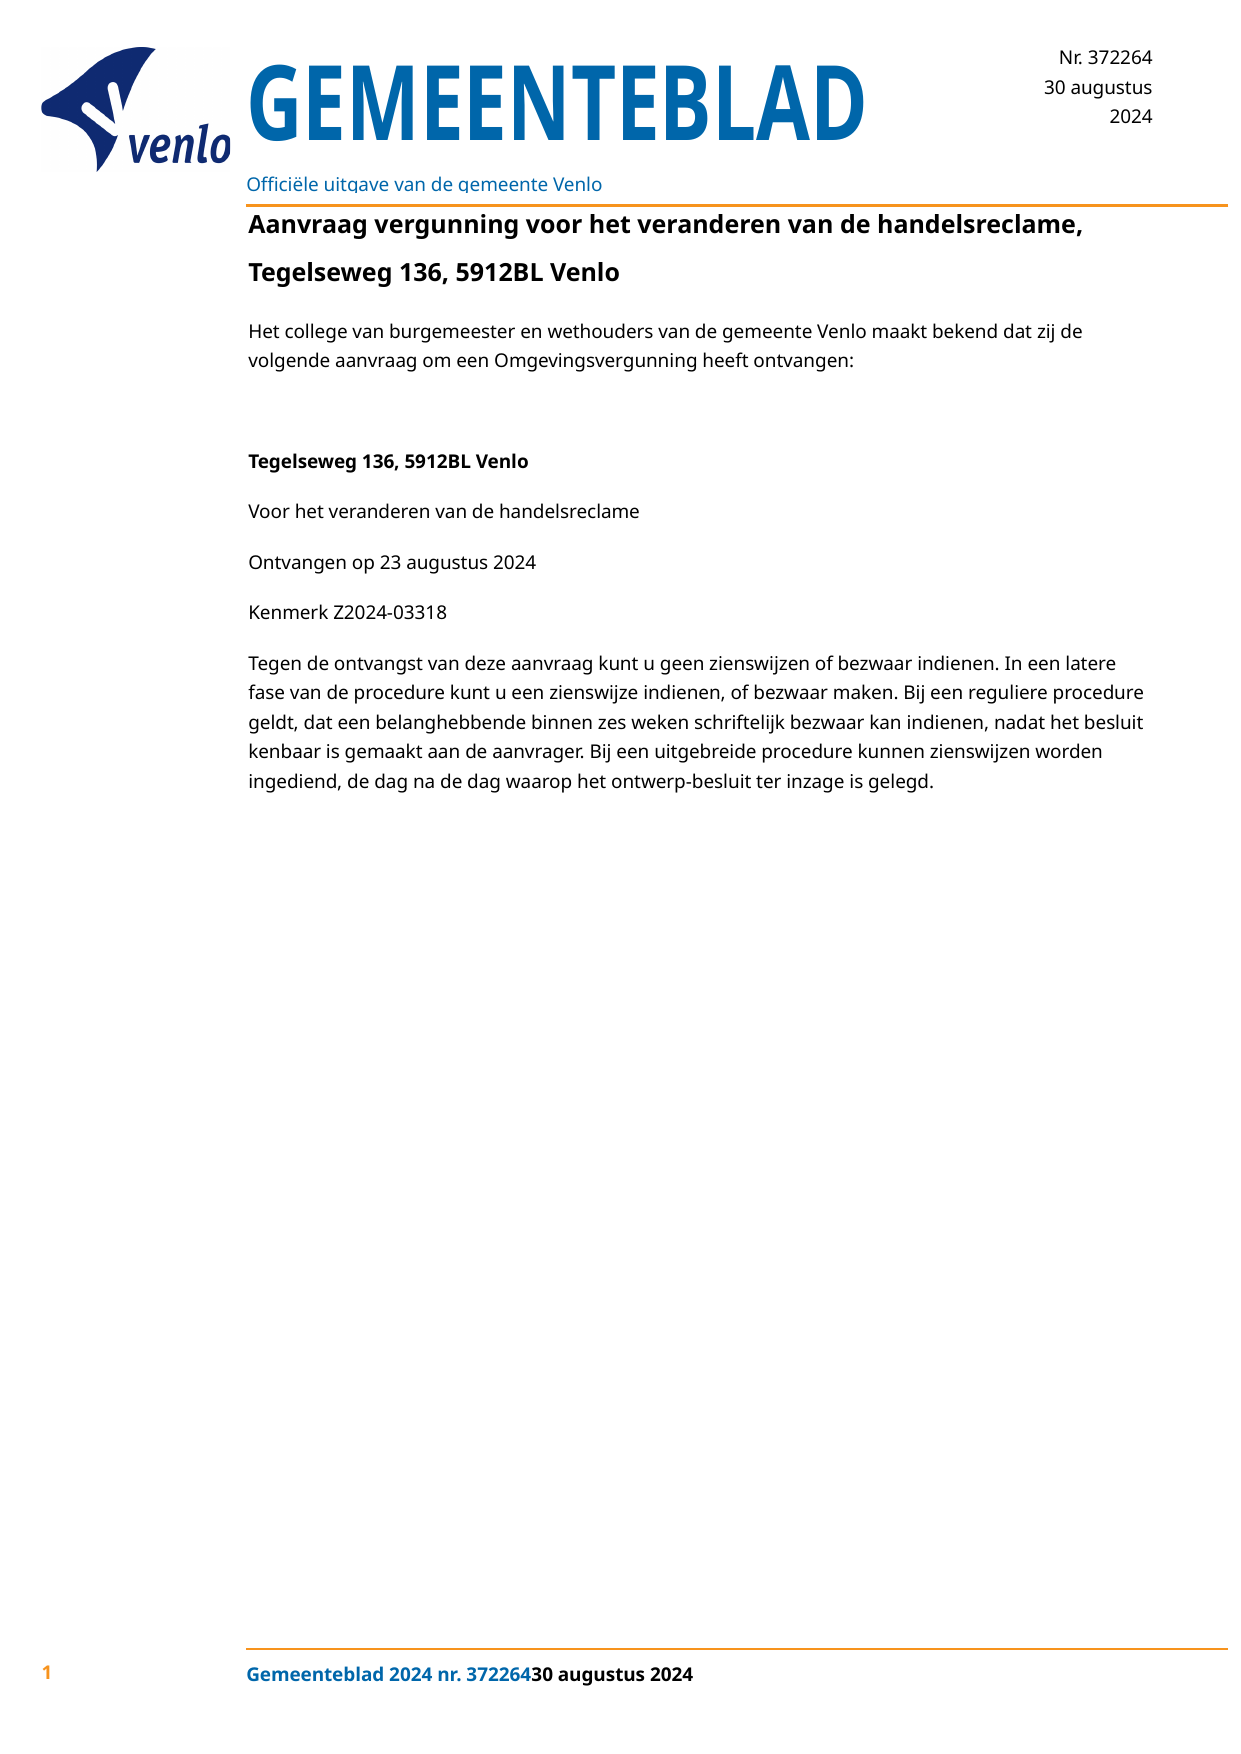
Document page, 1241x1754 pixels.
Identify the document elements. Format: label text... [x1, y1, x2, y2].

text Aanvraag vergunning voor het veranderen van de handelsreclame, Tegelseweg 136, 5912BL Venlo [248, 207, 1152, 288]
text Voor het veranderen van de handelsreclame [248, 499, 1152, 524]
text Tegelseweg 136, 5912BL Venlo [248, 448, 1152, 474]
text Ontvangen op 23 augustus 2024 [248, 549, 1152, 575]
picture [41, 47, 231, 172]
text Kenmerk Z2024-03318 [248, 599, 1152, 625]
text Tegen de ontvangst van deze aanvraag kunt u geen zienswijzen of bezwaar indienen. In een latere fase van de procedure kunt u een zienswijze indienen, of bezwaar maken. Bij een reguliere procedure geldt, dat een belanghebbende binnen zes weken schriftelijk bezwaar kan indienen, nadat het besluit kenbaar is gemaakt aan de aanvrager. Bij een uitgebreide procedure kunnen zienswijzen worden ingediend, de dag na de dag waarop het ontwerp-besluit ter inzage is gelegd. [248, 650, 1152, 794]
text Het college van burgemeester en wethouders van de gemeente Venlo maakt bekend dat zij de volgende aanvraag om een Omgevingsvergunning heeft ontvangen: [248, 318, 1152, 373]
